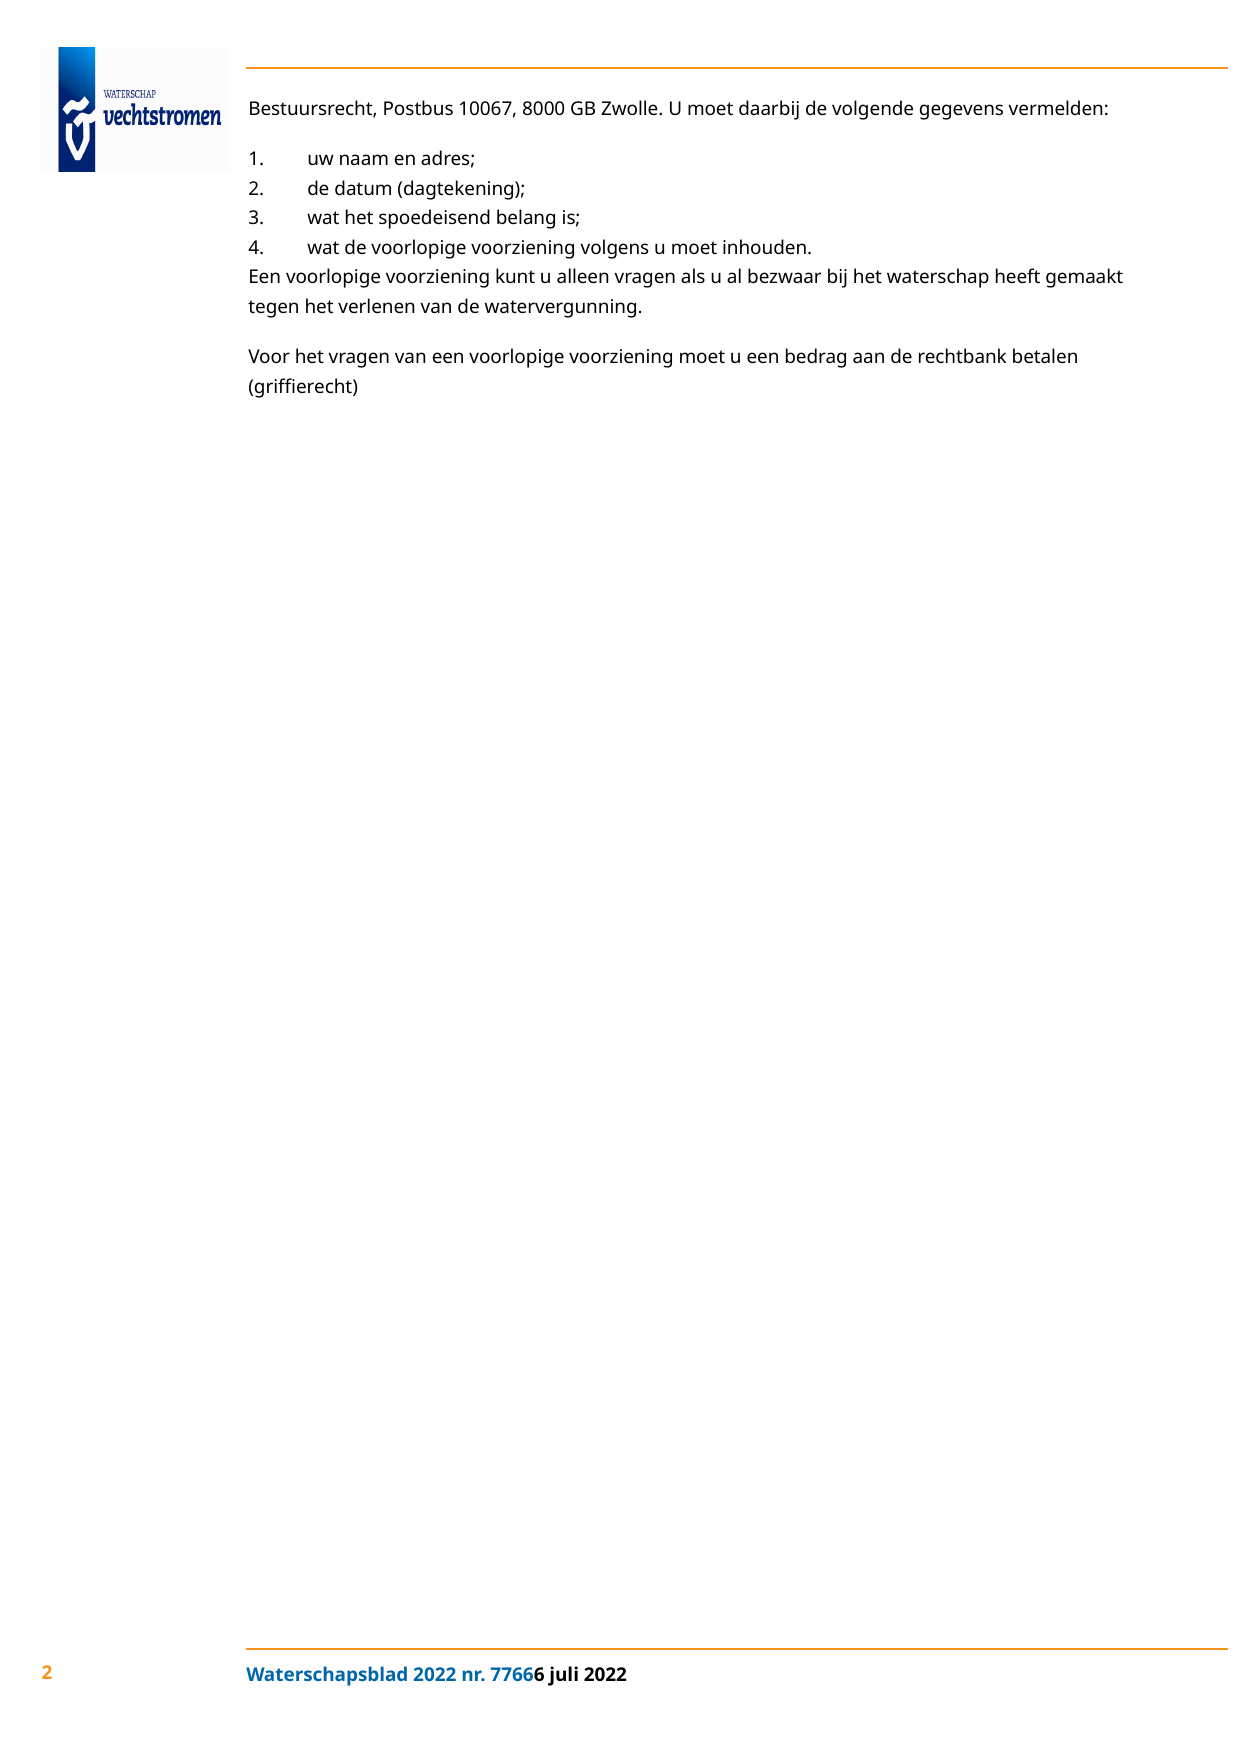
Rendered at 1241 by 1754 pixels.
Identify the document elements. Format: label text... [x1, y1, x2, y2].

list wat de voorlopige voorziening volgens u moet inhouden. [248, 234, 1152, 260]
list uw naam en adres; [248, 145, 1152, 171]
text Bestuursrecht, Postbus 10067, 8000 GB Zwolle. U moet daarbij de volgende gegevens vermelden: [248, 95, 1152, 121]
list wat het spoedeisend belang is; [248, 204, 1152, 230]
text Een voorlopige voorziening kunt u alleen vragen als u al bezwaar bij het waterschap heeft gemaakt tegen het verlenen van de watervergunning. [248, 263, 1152, 319]
list de datum (dagtekening); [248, 175, 1152, 201]
picture [41, 47, 231, 172]
text Voor het vragen van een voorlopige voorziening moet u een bedrag aan de rechtbank betalen (griffierecht) [248, 343, 1152, 399]
